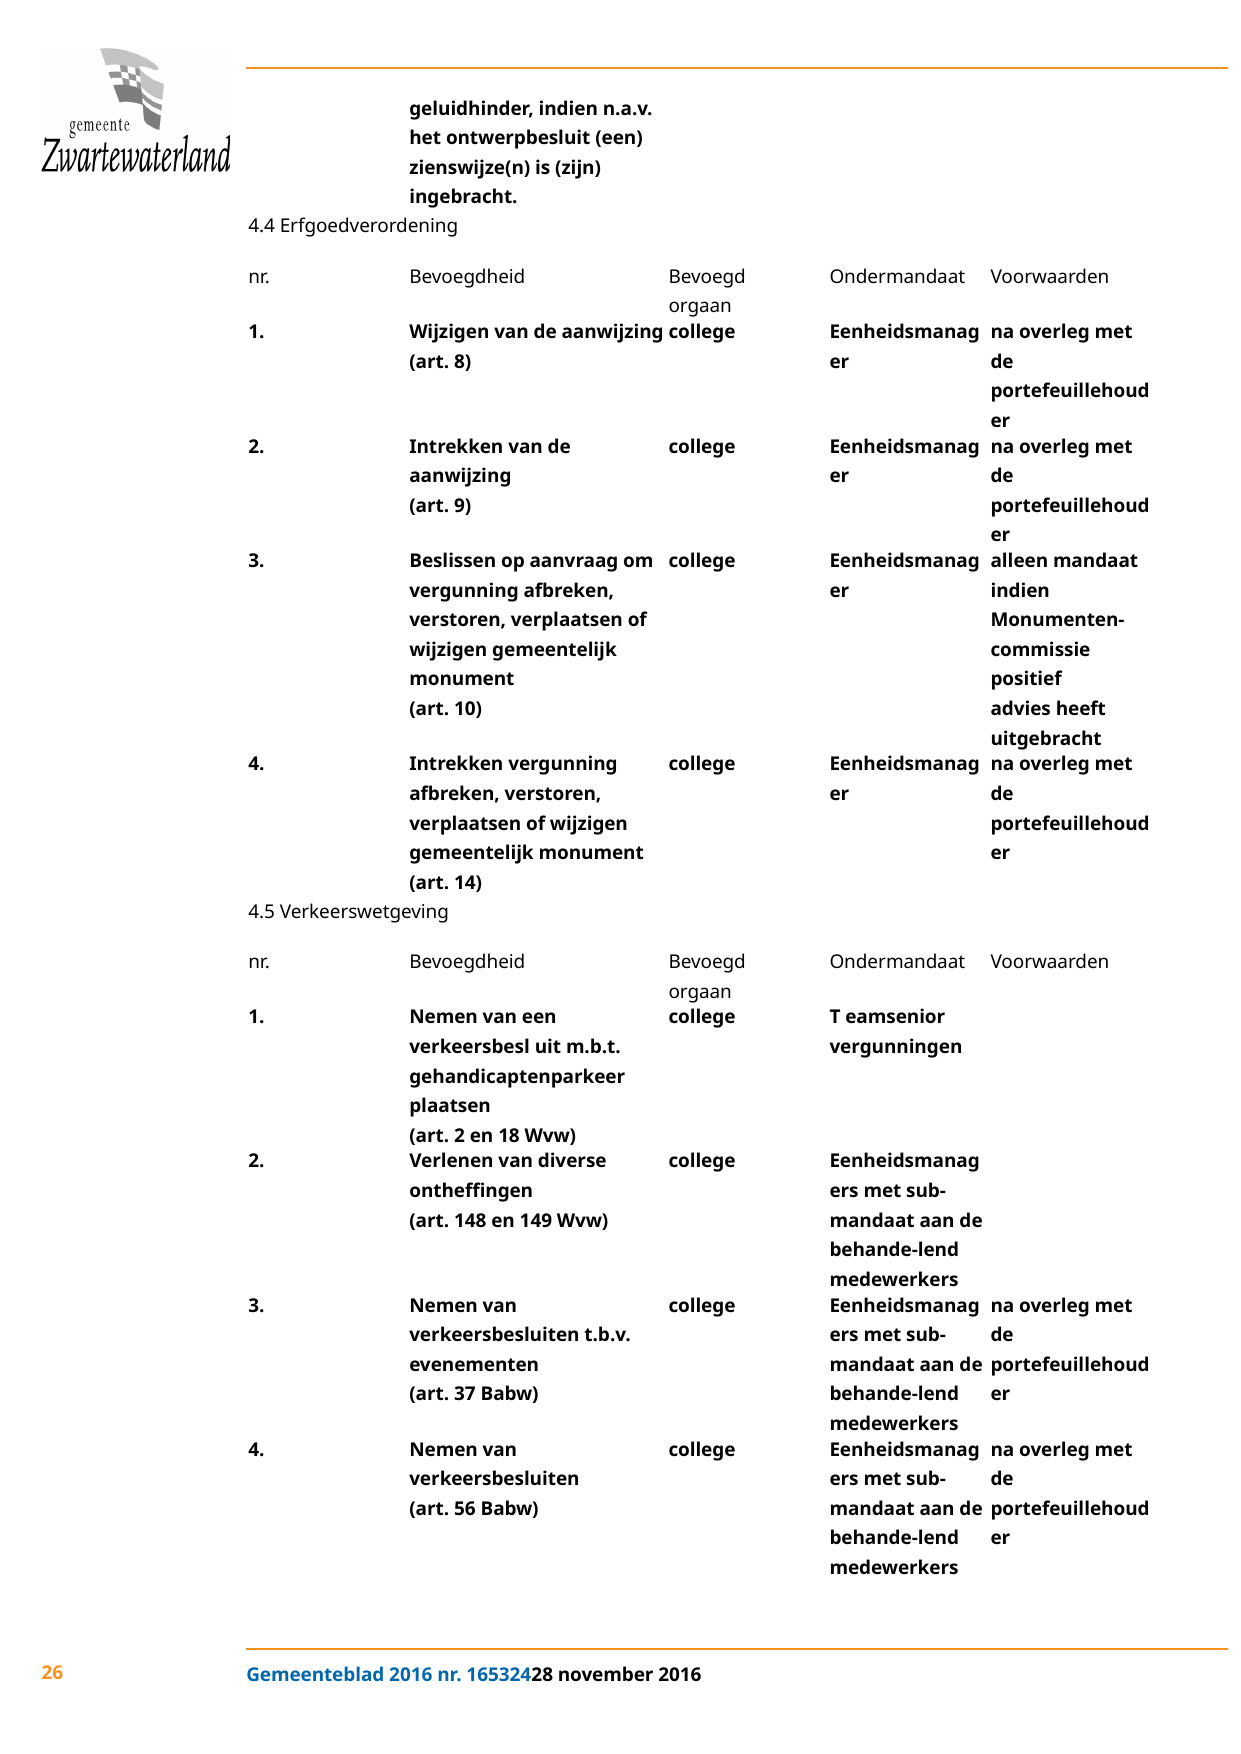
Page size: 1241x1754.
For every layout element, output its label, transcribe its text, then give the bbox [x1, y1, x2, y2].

table_cell [668, 95, 829, 209]
table_header nr. [248, 263, 409, 318]
table_header Bevoegd orgaan [668, 263, 829, 318]
table_cell [990, 95, 1152, 209]
table_header Bevoegdheid [409, 948, 668, 1004]
table_header Bevoegd orgaan [668, 948, 829, 1004]
table_cell college [668, 318, 829, 433]
table_cell Beslissen op aanvraag om vergunning afbreken, verstoren, verplaatsen of wijzigen gemeentelijk monument (art. 10) [409, 547, 668, 751]
table_header Ondermandaat [829, 263, 990, 318]
table_cell Eenheidsmanagers met sub-mandaat aan de behande-lend medewerkers [829, 1292, 990, 1436]
table_cell Eenheidsmanager [829, 433, 990, 547]
table_cell T eamsenior vergunningen [829, 1004, 990, 1148]
table_header Bevoegdheid [409, 263, 668, 318]
table_cell Eenheidsmanager [829, 318, 990, 433]
table_cell 1. [248, 318, 409, 433]
table_cell Intrekken vergunning afbreken, verstoren, verplaatsen of wijzigen gemeentelijk monument (art. 14) [409, 751, 668, 894]
table_cell college [668, 1004, 829, 1148]
table_header Voorwaarden [990, 948, 1152, 1004]
table_cell Nemen van verkeersbesluiten t.b.v. evenementen (art. 37 Babw) [409, 1292, 668, 1436]
table_cell [829, 95, 990, 209]
table_cell geluidhinder, indien n.a.v. het ontwerpbesluit (een) zienswijze(n) is (zijn) ingebracht. [409, 95, 668, 209]
table_cell 2. [248, 433, 409, 547]
table_cell [990, 1148, 1152, 1292]
table_cell college [668, 433, 829, 547]
table_cell na overleg met de portefeuillehouder [990, 1436, 1152, 1580]
table_cell 4. [248, 751, 409, 894]
table_cell college [668, 547, 829, 751]
table_cell 2. [248, 1148, 409, 1292]
table_cell college [668, 1292, 829, 1436]
table_cell na overleg met de portefeuillehouder [990, 1292, 1152, 1436]
table_header nr. [248, 948, 409, 1004]
picture [41, 47, 231, 172]
table_cell Eenheidsmanagers met sub-mandaat aan de behande-lend medewerkers [829, 1148, 990, 1292]
table_cell college [668, 1148, 829, 1292]
text 4.4 Erfgoedverordening [248, 212, 1152, 238]
table_cell na overleg met de portefeuillehouder [990, 433, 1152, 547]
table_cell 3. [248, 547, 409, 751]
table_cell na overleg met de portefeuillehouder [990, 318, 1152, 433]
table_cell [990, 1004, 1152, 1148]
table_cell alleen mandaat indien Monumenten-commissie positief advies heeft uitgebracht [990, 547, 1152, 751]
table_cell college [668, 751, 829, 894]
table_cell Nemen van verkeersbesluiten (art. 56 Babw) [409, 1436, 668, 1580]
table_header Ondermandaat [829, 948, 990, 1004]
text 4.5 Verkeerswetgeving [248, 898, 1152, 923]
table_cell Eenheidsmanager [829, 751, 990, 894]
table_cell Nemen van een verkeersbesl uit m.b.t. gehandicaptenparkeer plaatsen (art. 2 en 18 Wvw) [409, 1004, 668, 1148]
table_cell Wijzigen van de aanwijzing (art. 8) [409, 318, 668, 433]
table_cell Eenheidsmanager [829, 547, 990, 751]
table_cell [248, 95, 409, 209]
table_header Voorwaarden [990, 263, 1152, 318]
table_cell Verlenen van diverse ontheffingen (art. 148 en 149 Wvw) [409, 1148, 668, 1292]
table_cell Intrekken van de aanwijzing (art. 9) [409, 433, 668, 547]
table_cell Eenheidsmanagers met sub-mandaat aan de behande-lend medewerkers [829, 1436, 990, 1580]
table_cell na overleg met de portefeuillehouder [990, 751, 1152, 894]
table_cell 1. [248, 1004, 409, 1148]
table_cell 4. [248, 1436, 409, 1580]
table_cell college [668, 1436, 829, 1580]
table_cell 3. [248, 1292, 409, 1436]
